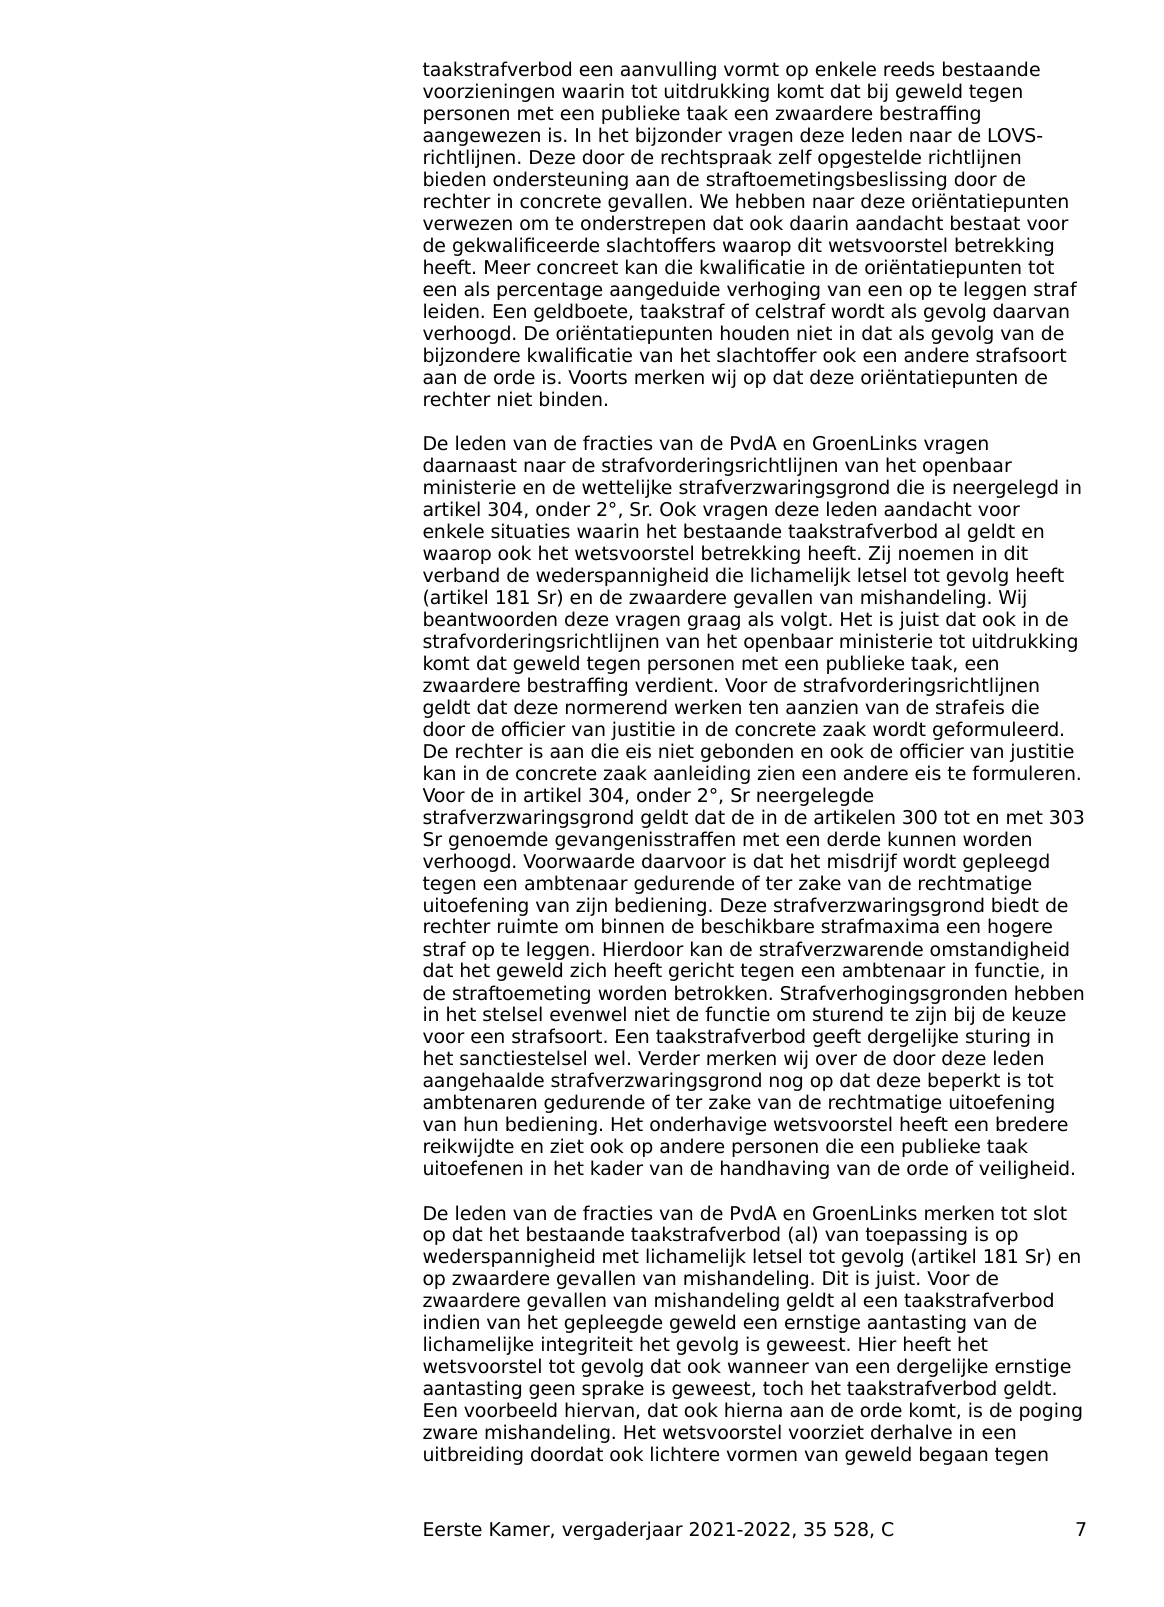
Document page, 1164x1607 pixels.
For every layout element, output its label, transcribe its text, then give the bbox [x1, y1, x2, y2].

text De leden van de fracties van de PvdA en GroenLinks vragen daarnaast naar de strafvorderingsrichtlijnen van het openbaar ministerie en de wettelijke strafverzwaringsgrond die is neergelegd in artikel 304, onder 2°, Sr. Ook vragen deze leden aandacht voor enkele situaties waarin het bestaande taakstrafverbod al geldt en waarop ook het wetsvoorstel betrekking heeft. Zij noemen in dit verband de wederspannigheid die lichamelijk letsel tot gevolg heeft (artikel 181 Sr) en de zwaardere gevallen van mishandeling. Wij beantwoorden deze vragen graag als volgt. Het is juist dat ook in de strafvorderingsrichtlijnen van het openbaar ministerie tot uitdrukking komt dat geweld tegen personen met een publieke taak, een zwaardere bestraffing verdient. Voor de strafvorderingsrichtlijnen geldt dat deze normerend werken ten aanzien van de strafeis die door de officier van justitie in de concrete zaak wordt geformuleerd. De rechter is aan die eis niet gebonden en ook de officier van justitie kan in de concrete zaak aanleiding zien een andere eis te formuleren. Voor de in artikel 304, onder 2°, Sr neergelegde strafverzwaringsgrond geldt dat de in de artikelen 300 tot en met 303 Sr genoemde gevangenisstraffen met een derde kunnen worden verhoogd. Voorwaarde daarvoor is dat het misdrijf wordt gepleegd tegen een ambtenaar gedurende of ter zake van de rechtmatige uitoefening van zijn bediening. Deze strafverzwaringsgrond biedt de rechter ruimte om binnen de beschikbare strafmaxima een hogere straf op te leggen. Hierdoor kan de strafverzwarende omstandigheid dat het geweld zich heeft gericht tegen een ambtenaar in functie, in de straftoemeting worden betrokken. Strafverhogingsgronden hebben in het stelsel evenwel niet de functie om sturend te zijn bij de keuze voor een strafsoort. Een taakstrafverbod geeft dergelijke sturing in het sanctiestelsel wel. Verder merken wij over de door deze leden aangehaalde strafverzwaringsgrond nog op dat deze beperkt is tot ambtenaren gedurende of ter zake van de rechtmatige uitoefening van hun bediening. Het onderhavige wetsvoorstel heeft een bredere reikwijdte en ziet ook op andere personen die een publieke taak uitoefenen in het kader van de handhaving van de orde of veiligheid. [422, 433, 1087, 1180]
text taakstrafverbod een aanvulling vormt op enkele reeds bestaande voorzieningen waarin tot uitdrukking komt dat bij geweld tegen personen met een publieke taak een zwaardere bestraffing aangewezen is. In het bijzonder vragen deze leden naar de LOVS-richtlijnen. Deze door de rechtspraak zelf opgestelde richtlijnen bieden ondersteuning aan de straftoemetingsbeslissing door de rechter in concrete gevallen. We hebben naar deze oriëntatiepunten verwezen om te onderstrepen dat ook daarin aandacht bestaat voor de gekwalificeerde slachtoffers waarop dit wetsvoorstel betrekking heeft. Meer concreet kan die kwalificatie in de oriëntatiepunten tot een als percentage aangeduide verhoging van een op te leggen straf leiden. Een geldboete, taakstraf of celstraf wordt als gevolg daarvan verhoogd. De oriëntatiepunten houden niet in dat als gevolg van de bijzondere kwalificatie van het slachtoffer ook een andere strafsoort aan de orde is. Voorts merken wij op dat deze oriëntatiepunten de rechter niet binden. [422, 59, 1087, 411]
text De leden van de fracties van de PvdA en GroenLinks merken tot slot op dat het bestaande taakstrafverbod (al) van toepassing is op wederspannigheid met lichamelijk letsel tot gevolg (artikel 181 Sr) en op zwaardere gevallen van mishandeling. Dit is juist. Voor de zwaardere gevallen van mishandeling geldt al een taakstrafverbod indien van het gepleegde geweld een ernstige aantasting van de lichamelijke integriteit het gevolg is geweest. Hier heeft het wetsvoorstel tot gevolg dat ook wanneer van een dergelijke ernstige aantasting geen sprake is geweest, toch het taakstrafverbod geldt. Een voorbeeld hiervan, dat ook hierna aan de orde komt, is de poging zware mishandeling. Het wetsvoorstel voorziet derhalve in een uitbreiding doordat ook lichtere vormen van geweld begaan tegen [422, 1202, 1087, 1466]
